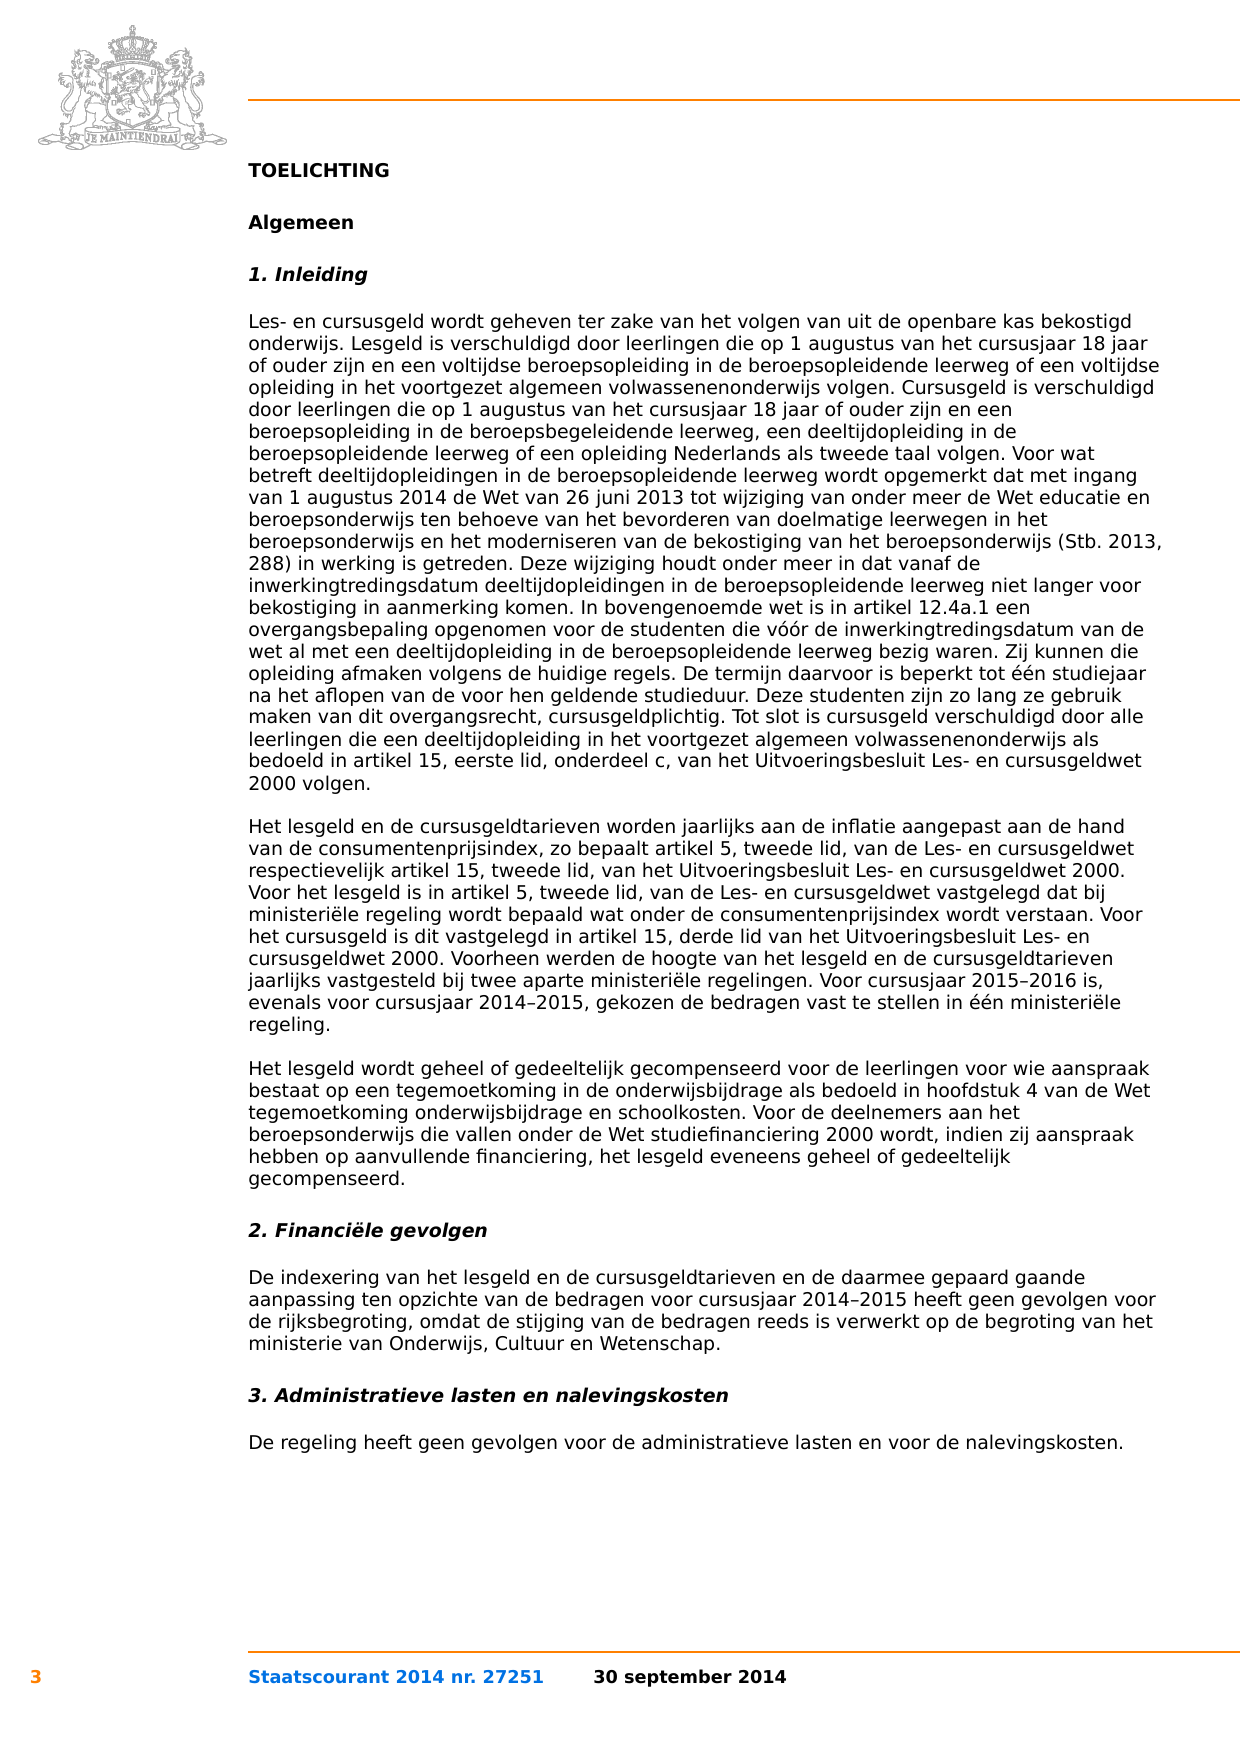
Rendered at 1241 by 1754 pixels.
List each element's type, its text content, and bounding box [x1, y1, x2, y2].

text De indexering van het lesgeld en de cursusgeldtarieven en de daarmee gepaard gaande aanpassing ten opzichte van de bedragen voor cursusjaar 2014–2015 heeft geen gevolgen voor de rijksbegroting, omdat de stijging van de bedragen reeds is verwerkt op de begroting van het ministerie van Onderwijs, Cultuur en Wetenschap. [248, 1267, 1163, 1355]
subtitle 3. Administratieve lasten en nalevingskosten [248, 1385, 1163, 1407]
picture [38, 25, 227, 150]
subtitle 1. Inleiding [248, 264, 1163, 286]
text Het lesgeld wordt geheel of gedeeltelijk gecompenseerd voor de leerlingen voor wie aanspraak bestaat op een tegemoetkoming in de onderwijsbijdrage als bedoeld in hoofdstuk 4 van de Wet tegemoetkoming onderwijsbijdrage en schoolkosten. Voor de deelnemers aan het beroepsonderwijs die vallen onder de Wet studiefinanciering 2000 wordt, indien zij aanspraak hebben op aanvullende financiering, het lesgeld eveneens geheel of gedeeltelijk gecompenseerd. [248, 1058, 1163, 1190]
subtitle 2. Financiële gevolgen [248, 1220, 1163, 1242]
text Les- en cursusgeld wordt geheven ter zake van het volgen van uit de openbare kas bekostigd onderwijs. Lesgeld is verschuldigd door leerlingen die op 1 augustus van het cursusjaar 18 jaar of ouder zijn en een voltijdse beroepsopleiding in de beroepsopleidende leerweg of een voltijdse opleiding in het voortgezet algemeen volwassenenonderwijs volgen. Cursusgeld is verschuldigd door leerlingen die op 1 augustus van het cursusjaar 18 jaar of ouder zijn en een beroepsopleiding in de beroepsbegeleidende leerweg, een deeltijdopleiding in de beroepsopleidende leerweg of een opleiding Nederlands als tweede taal volgen. Voor wat betreft deeltijdopleidingen in de beroepsopleidende leerweg wordt opgemerkt dat met ingang van 1 augustus 2014 de Wet van 26 juni 2013 tot wijziging van onder meer de Wet educatie en beroepsonderwijs ten behoeve van het bevorderen van doelmatige leerwegen in het beroepsonderwijs en het moderniseren van de bekostiging van het beroepsonderwijs (Stb. 2013, 288) in werking is getreden. Deze wijziging houdt onder meer in dat vanaf de inwerkingtredingsdatum deeltijdopleidingen in de beroepsopleidende leerweg niet langer voor bekostiging in aanmerking komen. In bovengenoemde wet is in artikel 12.4a.1 een overgangsbepaling opgenomen voor de studenten die vóór de inwerkingtredingsdatum van de wet al met een deeltijdopleiding in de beroepsopleidende leerweg bezig waren. Zij kunnen die opleiding afmaken volgens de huidige regels. De termijn daarvoor is beperkt tot één studiejaar na het aflopen van de voor hen geldende studieduur. Deze studenten zijn zo lang ze gebruik maken van dit overgangsrecht, cursusgeldplichtig. Tot slot is cursusgeld verschuldigd door alle leerlingen die een deeltijdopleiding in het voortgezet algemeen volwassenenonderwijs als bedoeld in artikel 15, eerste lid, onderdeel c, van het Uitvoeringsbesluit Les- en cursusgeldwet 2000 volgen. [248, 311, 1163, 794]
subtitle Algemeen [248, 212, 1163, 234]
text De regeling heeft geen gevolgen voor de administratieve lasten en voor de nalevingskosten. [248, 1432, 1163, 1454]
subtitle TOELICHTING [248, 160, 1163, 182]
text Het lesgeld en de cursusgeldtarieven worden jaarlijks aan de inflatie aangepast aan de hand van de consumentenprijsindex, zo bepaalt artikel 5, tweede lid, van de Les- en cursusgeldwet respectievelijk artikel 15, tweede lid, van het Uitvoeringsbesluit Les- en cursusgeldwet 2000. Voor het lesgeld is in artikel 5, tweede lid, van de Les- en cursusgeldwet vastgelegd dat bij ministeriële regeling wordt bepaald wat onder de consumentenprijsindex wordt verstaan. Voor het cursusgeld is dit vastgelegd in artikel 15, derde lid van het Uitvoeringsbesluit Les- en cursusgeldwet 2000. Voorheen werden de hoogte van het lesgeld en de cursusgeldtarieven jaarlijks vastgesteld bij twee aparte ministeriële regelingen. Voor cursusjaar 2015–2016 is, evenals voor cursusjaar 2014–2015, gekozen de bedragen vast te stellen in één ministeriële regeling. [248, 816, 1163, 1036]
